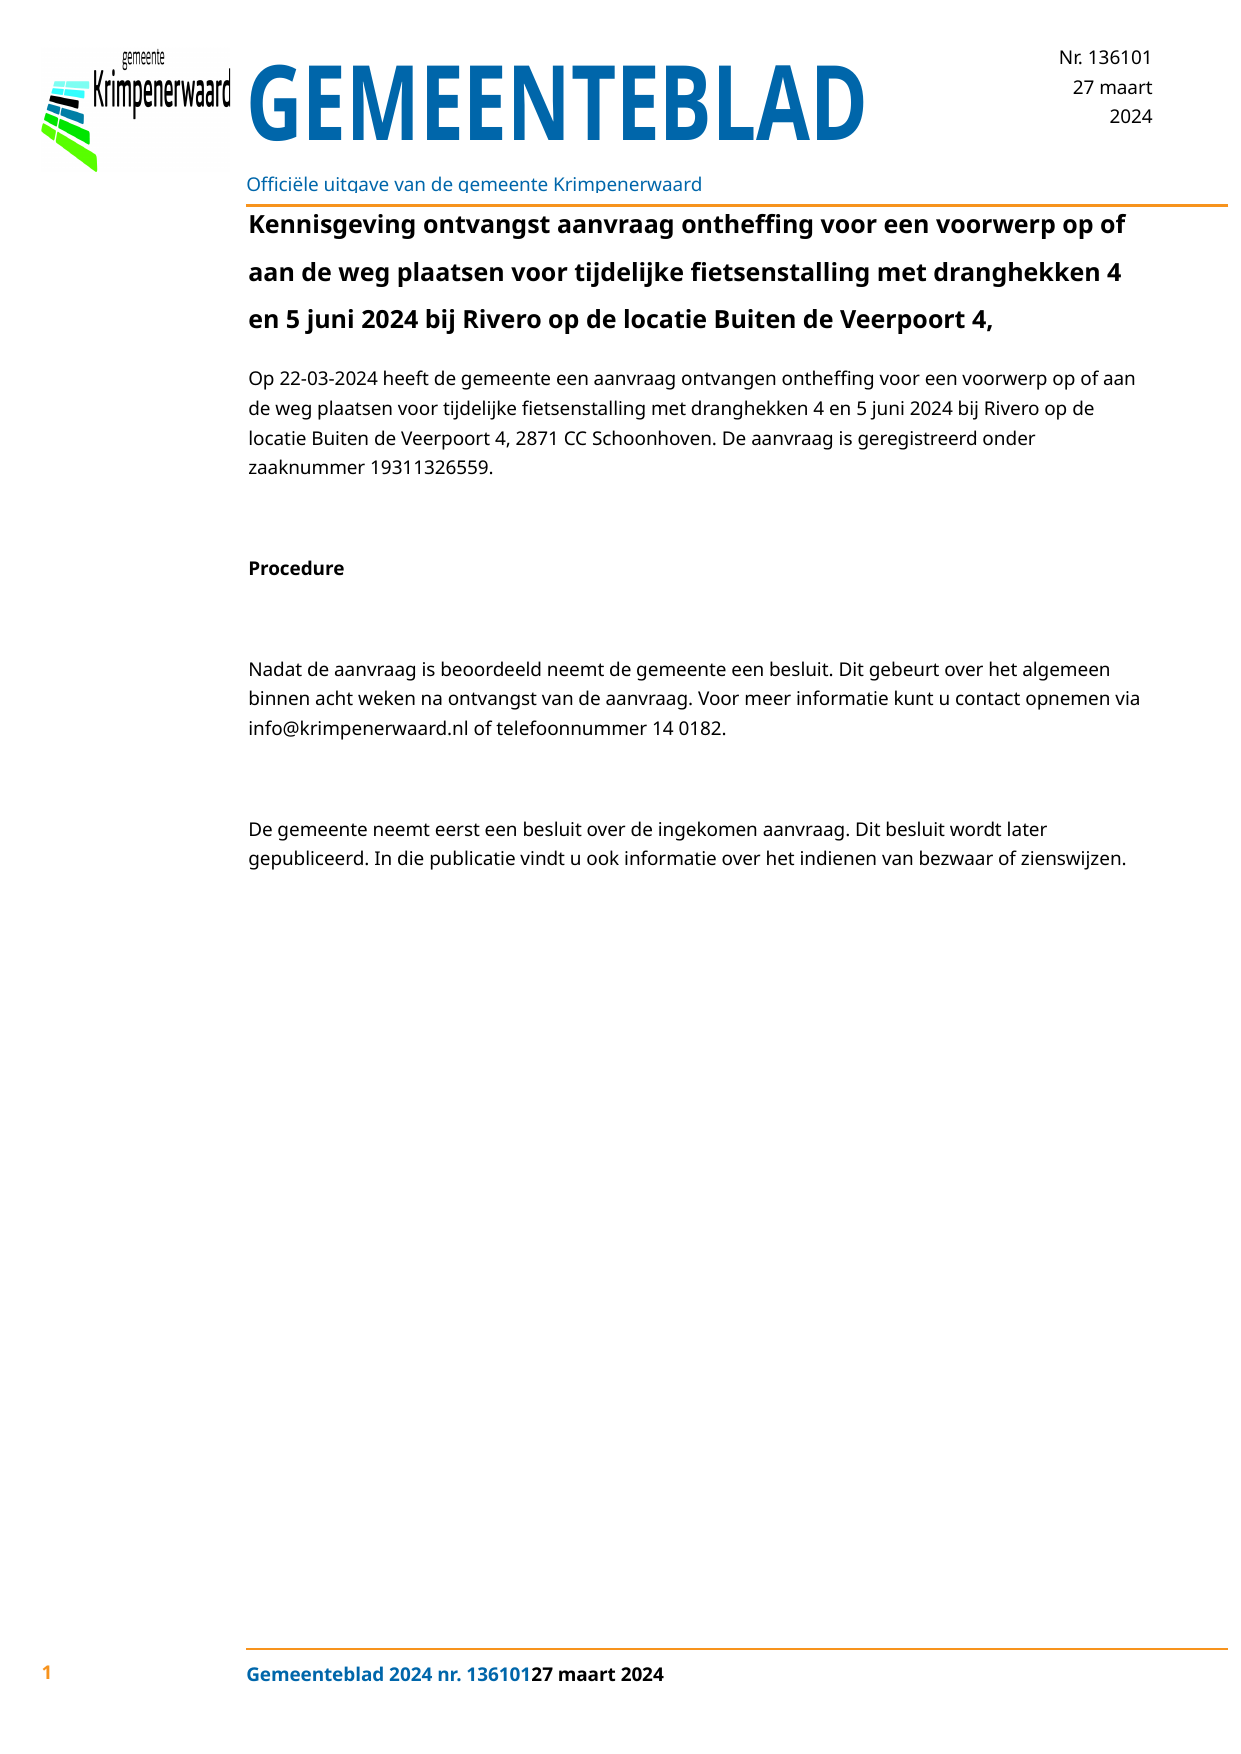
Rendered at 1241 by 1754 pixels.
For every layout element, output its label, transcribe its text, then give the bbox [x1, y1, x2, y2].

text Procedure [248, 555, 1152, 581]
text Kennisgeving ontvangst aanvraag ontheffing voor een voorwerp op of aan de weg plaatsen voor tijdelijke fietsenstalling met dranghekken 4 en 5 juni 2024 bij Rivero op de locatie Buiten de Veerpoort 4, [248, 207, 1152, 336]
text Op 22-03-2024 heeft de gemeente een aanvraag ontvangen ontheffing voor een voorwerp op of aan de weg plaatsen voor tijdelijke fietsenstalling met dranghekken 4 en 5 juni 2024 bij Rivero op de locatie Buiten de Veerpoort 4, 2871 CC Schoonhoven. De aanvraag is geregistreerd onder zaaknummer 19311326559. [248, 366, 1152, 480]
text De gemeente neemt eerst een besluit over de ingekomen aanvraag. Dit besluit wordt later gepubliceerd. In die publicatie vindt u ook informatie over het indienen van bezwaar of zienswijzen. [248, 816, 1152, 871]
picture [41, 47, 231, 172]
text Nadat de aanvraag is beoordeeld neemt de gemeente een besluit. Dit gebeurt over het algemeen binnen acht weken na ontvangst van de aanvraag. Voor meer informatie kunt u contact opnemen via info@krimpenerwaard.nl of telefoonnummer 14 0182. [248, 656, 1152, 741]
